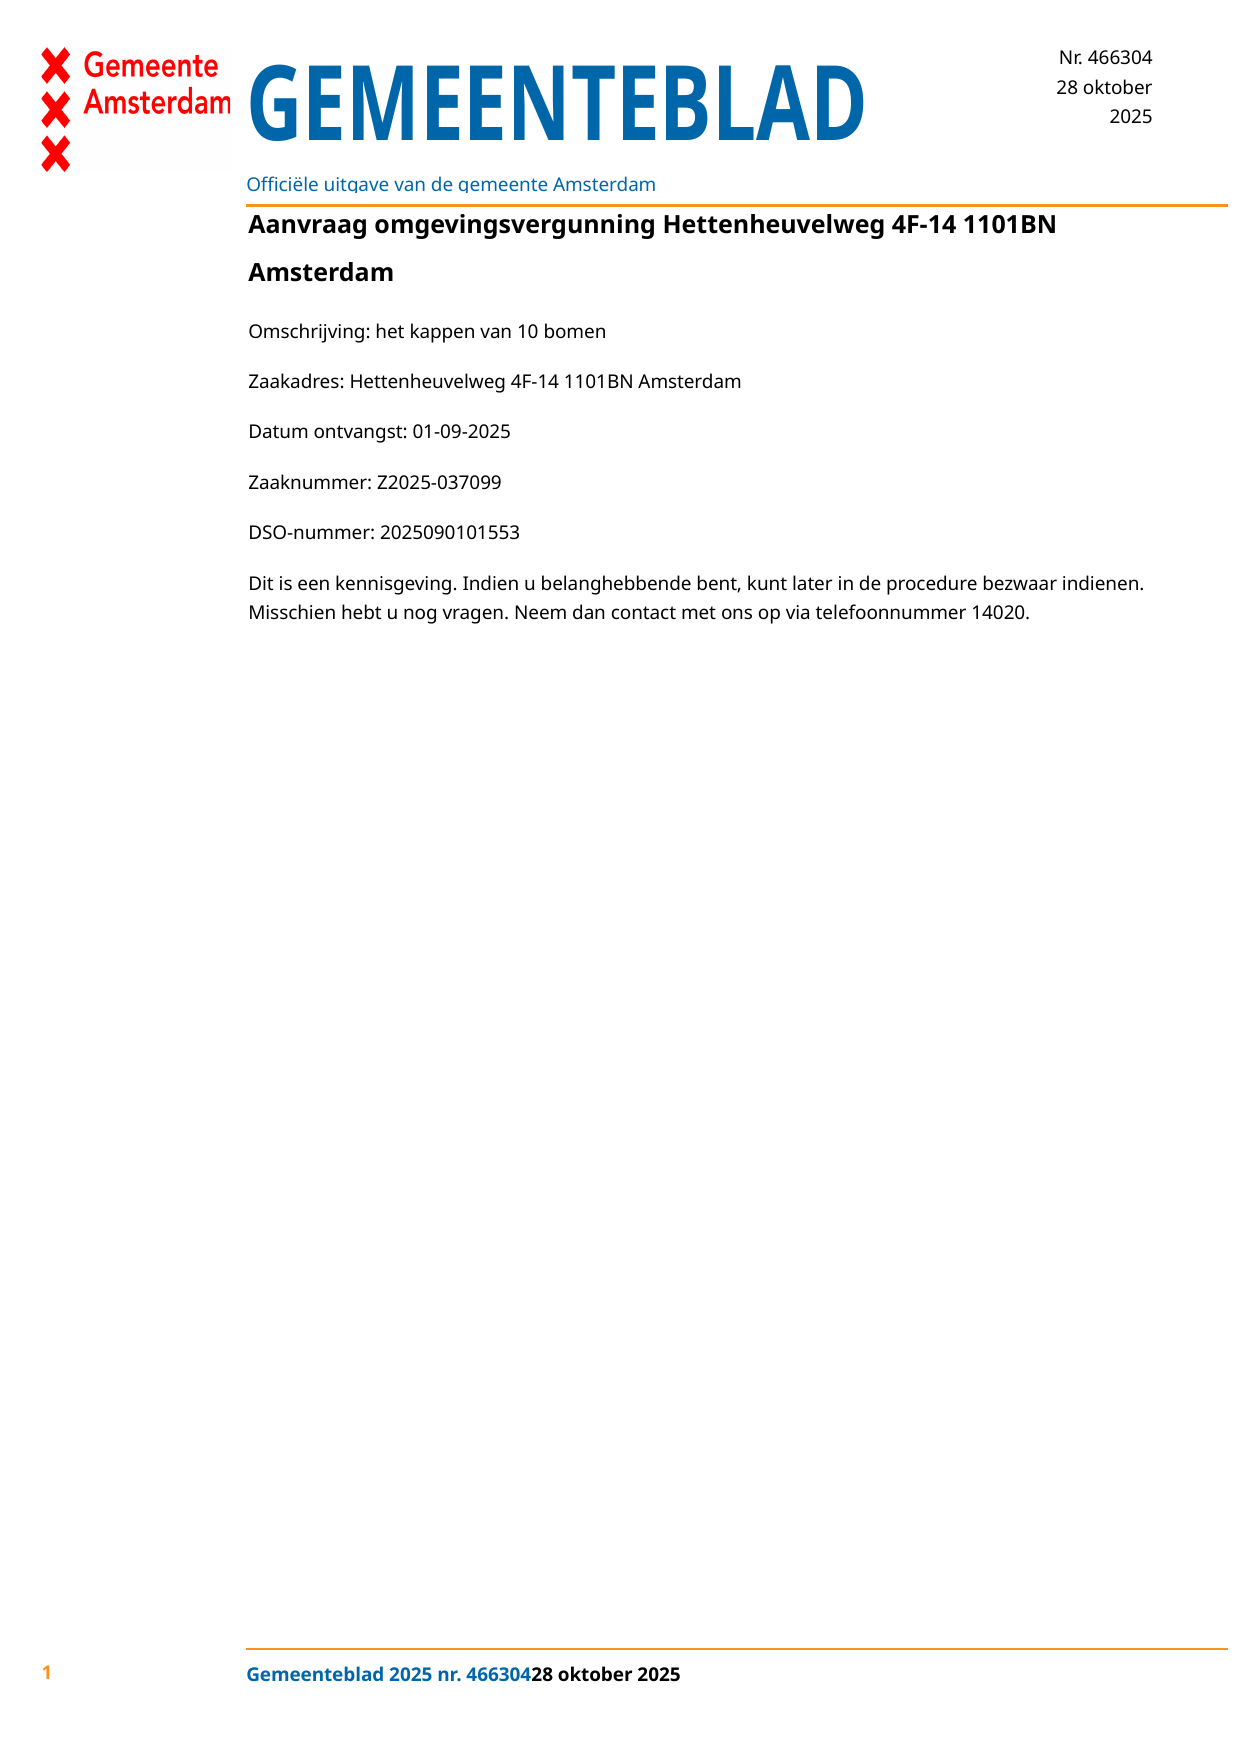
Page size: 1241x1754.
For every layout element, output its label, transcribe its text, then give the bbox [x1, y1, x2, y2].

text Zaaknummer: Z2025-037099 [248, 469, 1152, 495]
text Aanvraag omgevingsvergunning Hettenheuvelweg 4F-14 1101BN Amsterdam [248, 207, 1152, 288]
text Dit is een kennisgeving. Indien u belanghebbende bent, kunt later in de procedure bezwaar indienen. Misschien hebt u nog vragen. Neem dan contact met ons op via telefoonnummer 14020. [248, 570, 1152, 625]
text Omschrijving: het kappen van 10 bomen [248, 318, 1152, 344]
picture [41, 47, 231, 172]
text DSO-nummer: 2025090101553 [248, 519, 1152, 545]
text Zaakadres: Hettenheuvelweg 4F-14 1101BN Amsterdam [248, 368, 1152, 394]
text Datum ontvangst: 01-09-2025 [248, 419, 1152, 444]
